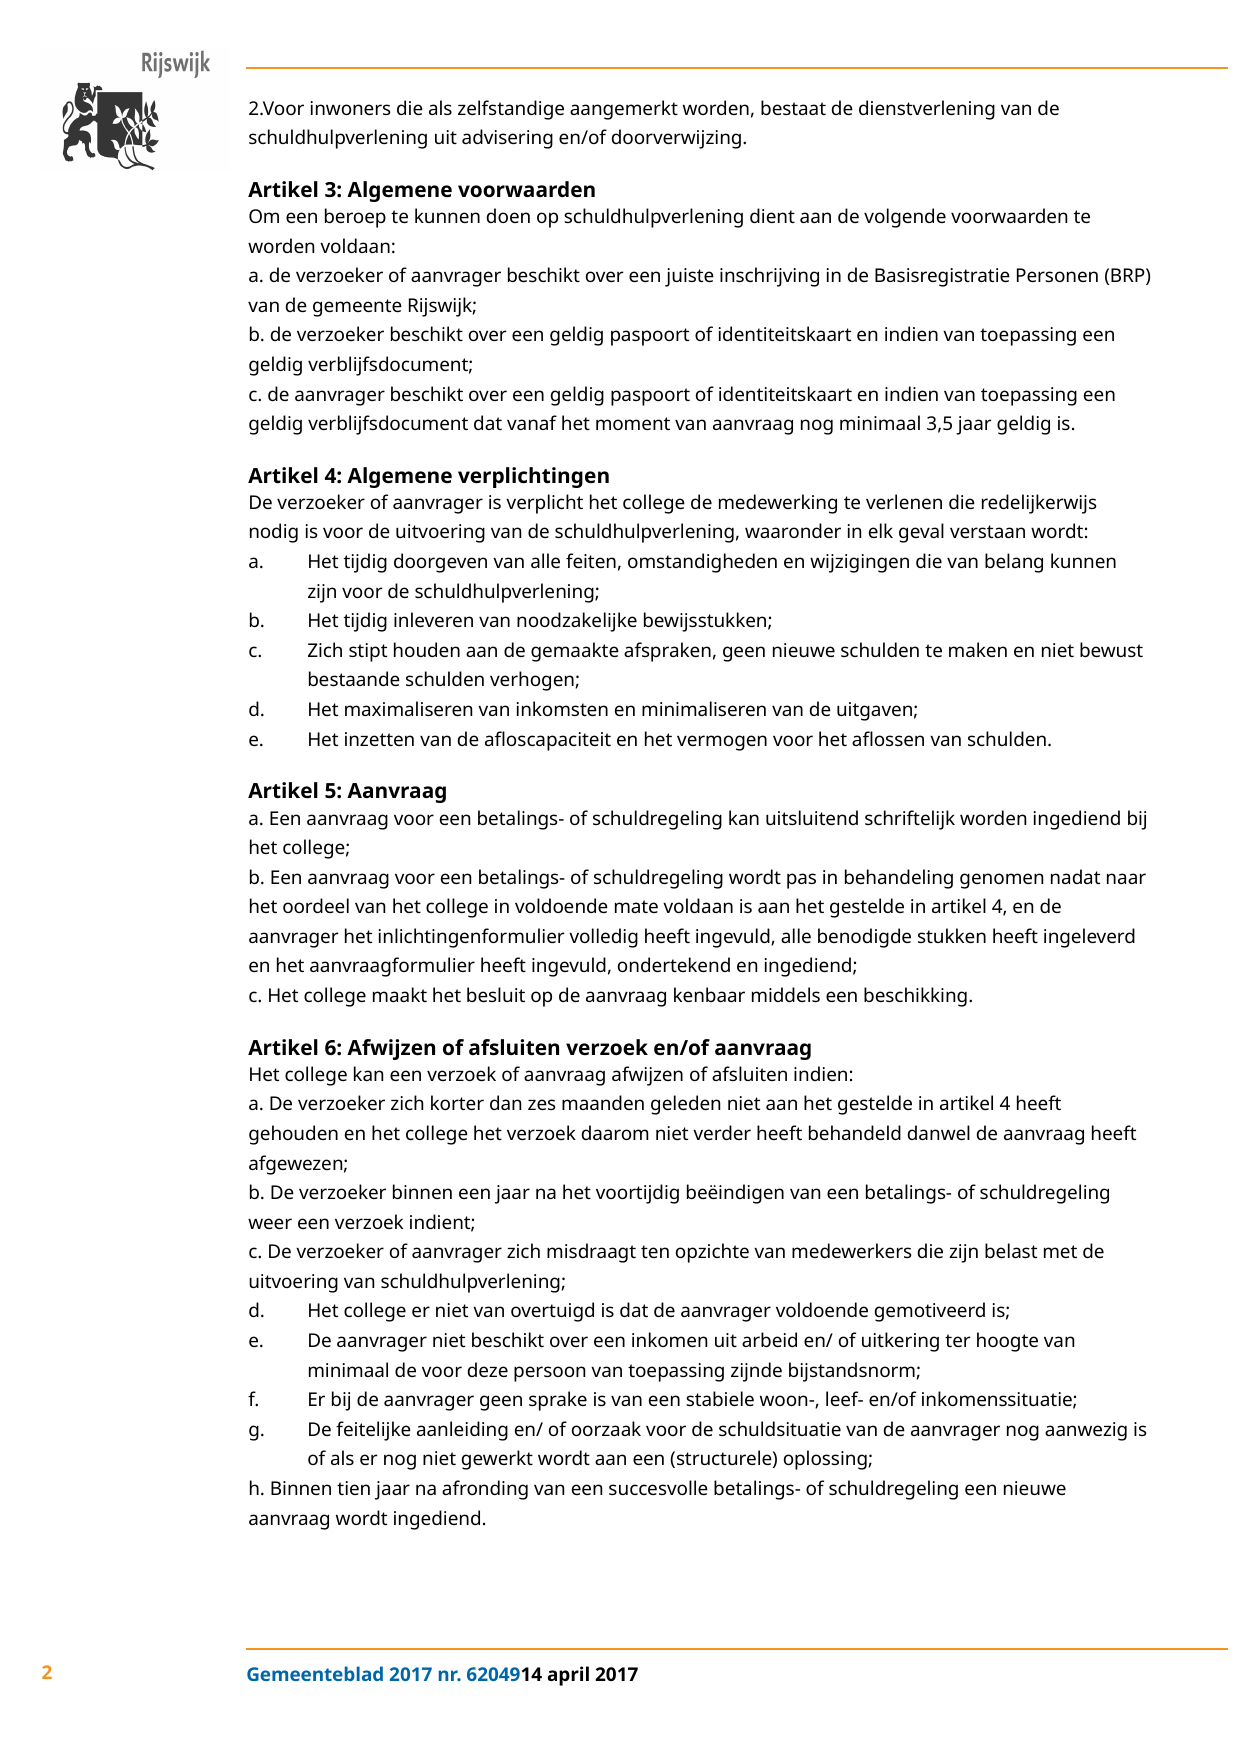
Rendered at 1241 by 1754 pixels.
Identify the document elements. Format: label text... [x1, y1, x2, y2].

text a. de verzoeker of aanvrager beschikt over een juiste inschrijving in de Basisregistratie Personen (BRP) van de gemeente Rijswijk; [248, 262, 1152, 318]
list Het tijdig inleveren van noodzakelijke bewijsstukken; [248, 607, 1152, 633]
text h. Binnen tien jaar na afronding van een succesvolle betalings- of schuldregeling een nieuwe aanvraag wordt ingediend. [248, 1475, 1152, 1531]
text Artikel 3: Algemene voorwaarden [248, 175, 1152, 203]
picture [41, 47, 231, 172]
text 2.Voor inwoners die als zelfstandige aangemerkt worden, bestaat de dienstverlening van de schuldhulpverlening uit advisering en/of doorverwijzing. [248, 95, 1152, 150]
text Artikel 4: Algemene verplichtingen [248, 461, 1152, 489]
text b. de verzoeker beschikt over een geldig paspoort of identiteitskaart en indien van toepassing een geldig verblijfsdocument; [248, 322, 1152, 377]
list Het inzetten van de afloscapaciteit en het vermogen voor het aflossen van schulden. [248, 726, 1152, 752]
list Het college er niet van overtuigd is dat de aanvrager voldoende gemotiveerd is; [248, 1298, 1152, 1323]
list De feitelijke aanleiding en/ of oorzaak voor de schuldsituatie van de aanvrager nog aanwezig is of als er nog niet gewerkt wordt aan een (structurele) oplossing; [248, 1416, 1152, 1471]
text b. Een aanvraag voor een betalings- of schuldregeling wordt pas in behandeling genomen nadat naar het oordeel van het college in voldoende mate voldaan is aan het gestelde in artikel 4, en de aanvrager het inlichtingenformulier volledig heeft ingevuld, alle benodigde stukken heeft ingeleverd en het aanvraagformulier heeft ingevuld, ondertekend en ingediend; [248, 864, 1152, 978]
list Het tijdig doorgeven van alle feiten, omstandigheden en wijzigingen die van belang kunnen zijn voor de schuldhulpverlening; [248, 548, 1152, 604]
text Het college kan een verzoek of aanvraag afwijzen of afsluiten indien: [248, 1061, 1152, 1087]
text b. De verzoeker binnen een jaar na het voortijdig beëindigen van een betalings- of schuldregeling weer een verzoek indient; [248, 1179, 1152, 1235]
text a. De verzoeker zich korter dan zes maanden geleden niet aan het gestelde in artikel 4 heeft gehouden en het college het verzoek daarom niet verder heeft behandeld danwel de aanvraag heeft afgewezen; [248, 1091, 1152, 1176]
text Artikel 6: Afwijzen of afsluiten verzoek en/of aanvraag [248, 1033, 1152, 1061]
text c. de aanvrager beschikt over een geldig paspoort of identiteitskaart en indien van toepassing een geldig verblijfsdocument dat vanaf het moment van aanvraag nog minimaal 3,5 jaar geldig is. [248, 381, 1152, 436]
text c. Het college maakt het besluit op de aanvraag kenbaar middels een beschikking. [248, 982, 1152, 1008]
list Er bij de aanvrager geen sprake is van een stabiele woon-, leef- en/of inkomenssituatie; [248, 1386, 1152, 1412]
text Om een beroep te kunnen doen op schuldhulpverlening dient aan de volgende voorwaarden te worden voldaan: [248, 203, 1152, 258]
list Het maximaliseren van inkomsten en minimaliseren van de uitgaven; [248, 696, 1152, 722]
text De verzoeker of aanvrager is verplicht het college de medewerking te verlenen die redelijkerwijs nodig is voor de uitvoering van de schuldhulpverlening, waaronder in elk geval verstaan wordt: [248, 489, 1152, 544]
text a. Een aanvraag voor een betalings- of schuldregeling kan uitsluitend schriftelijk worden ingediend bij het college; [248, 805, 1152, 860]
list Zich stipt houden aan de gemaakte afspraken, geen nieuwe schulden te maken en niet bewust bestaande schulden verhogen; [248, 637, 1152, 692]
text Artikel 5: Aanvraag [248, 776, 1152, 805]
text c. De verzoeker of aanvrager zich misdraagt ten opzichte van medewerkers die zijn belast met de uitvoering van schuldhulpverlening; [248, 1238, 1152, 1294]
list De aanvrager niet beschikt over een inkomen uit arbeid en/ of uitkering ter hoogte van minimaal de voor deze persoon van toepassing zijnde bijstandsnorm; [248, 1327, 1152, 1383]
